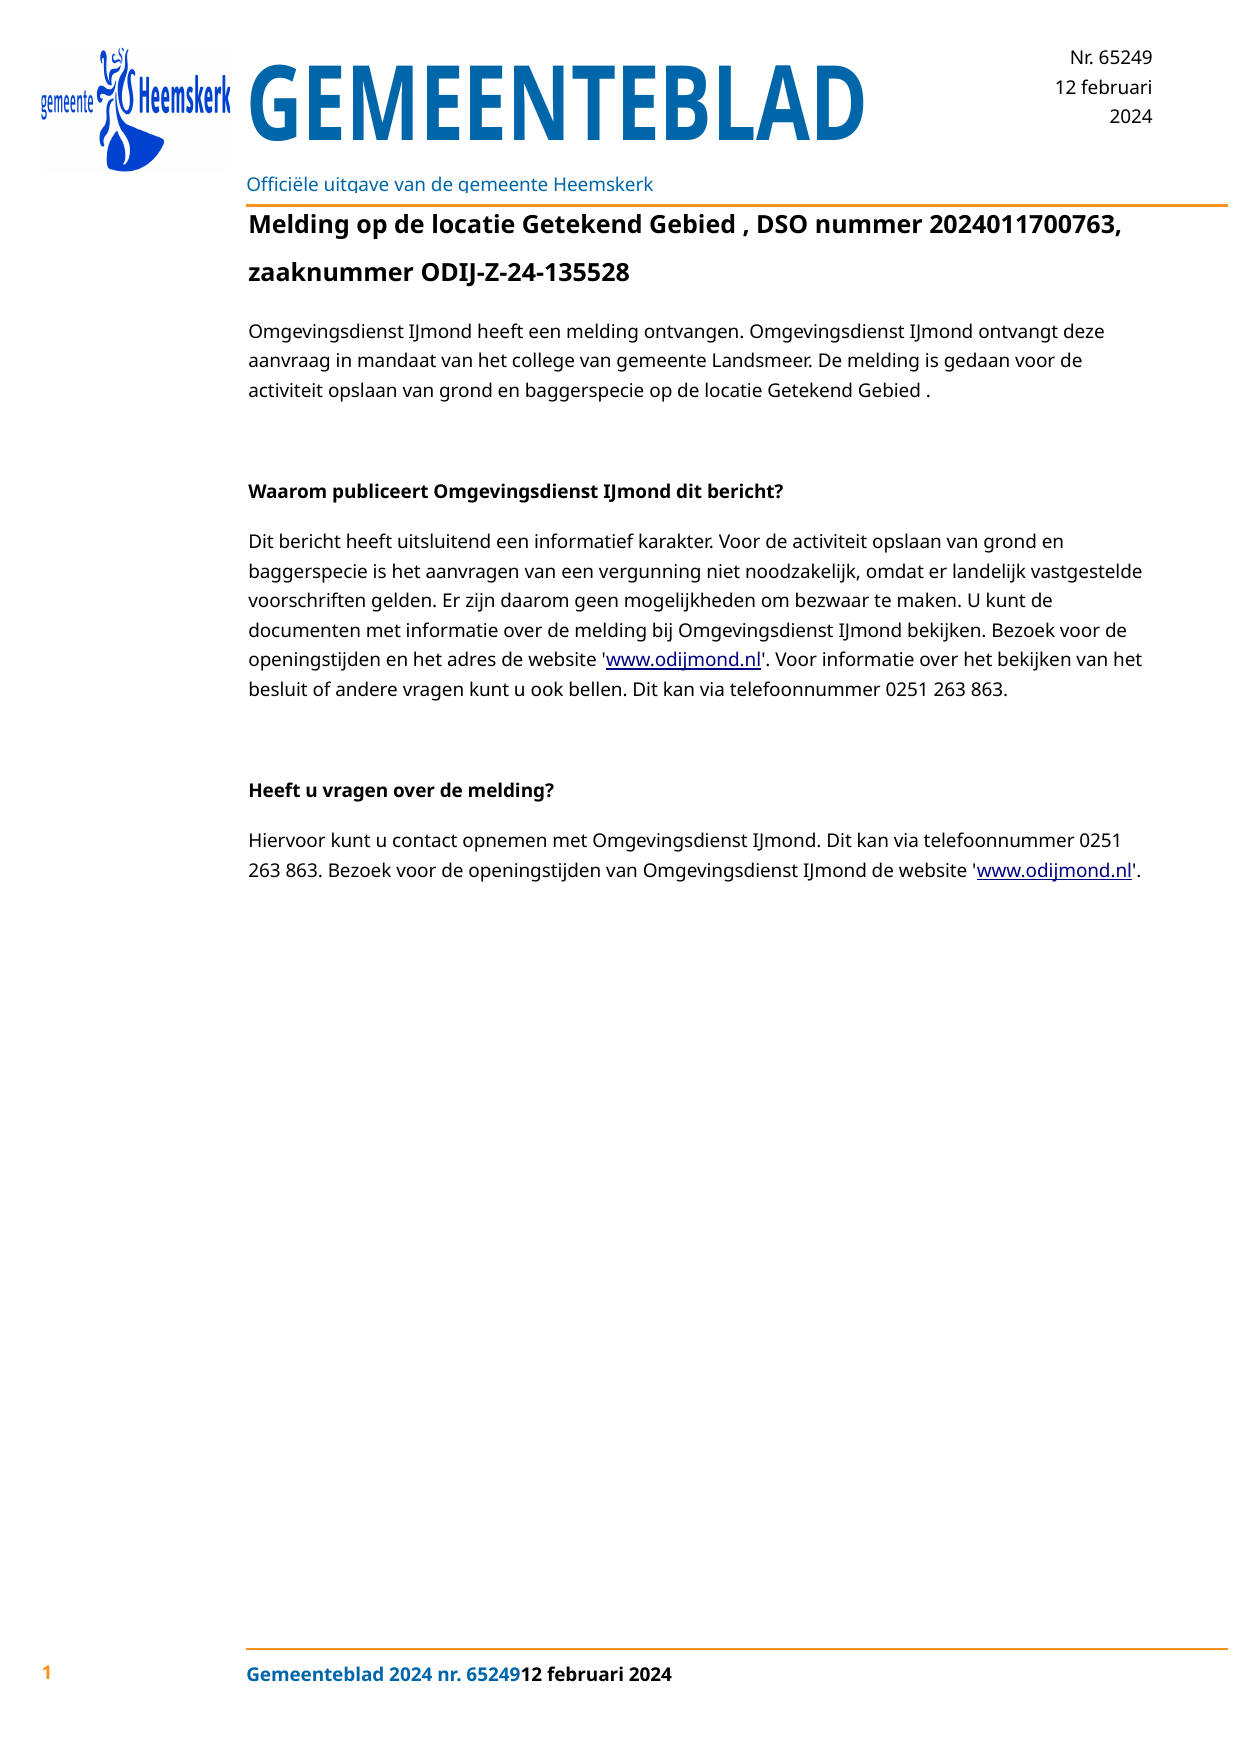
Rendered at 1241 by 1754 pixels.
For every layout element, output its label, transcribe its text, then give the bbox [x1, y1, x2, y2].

text Dit bericht heeft uitsluitend een informatief karakter. Voor de activiteit opslaan van grond en baggerspecie is het aanvragen van een vergunning niet noodzakelijk, omdat er landelijk vastgestelde voorschriften gelden. Er zijn daarom geen mogelijkheden om bezwaar te maken. U kunt de documenten met informatie over de melding bij Omgevingsdienst IJmond bekijken. Bezoek voor de openingstijden en het adres de website 'www.odijmond.nl'. Voor informatie over het bekijken van het besluit of andere vragen kunt u ook bellen. Dit kan via telefoonnummer 0251 263 863. [248, 528, 1152, 702]
text Omgevingsdienst IJmond heeft een melding ontvangen. Omgevingsdienst IJmond ontvangt deze aanvraag in mandaat van het college van gemeente Landsmeer. De melding is gedaan voor de activiteit opslaan van grond en baggerspecie op de locatie Getekend Gebied . [248, 318, 1152, 403]
picture [41, 47, 231, 172]
text Heeft u vragen over de melding? [248, 777, 1152, 803]
text Hiervoor kunt u contact opnemen met Omgevingsdienst IJmond. Dit kan via telefoonnummer 0251 263 863. Bezoek voor de openingstijden van Omgevingsdienst IJmond de website 'www.odijmond.nl'. [248, 827, 1152, 883]
text Melding op de locatie Getekend Gebied , DSO nummer 2024011700763, zaaknummer ODIJ-Z-24-135528 [248, 207, 1152, 288]
text Waarom publiceert Omgevingsdienst IJmond dit bericht? [248, 478, 1152, 504]
